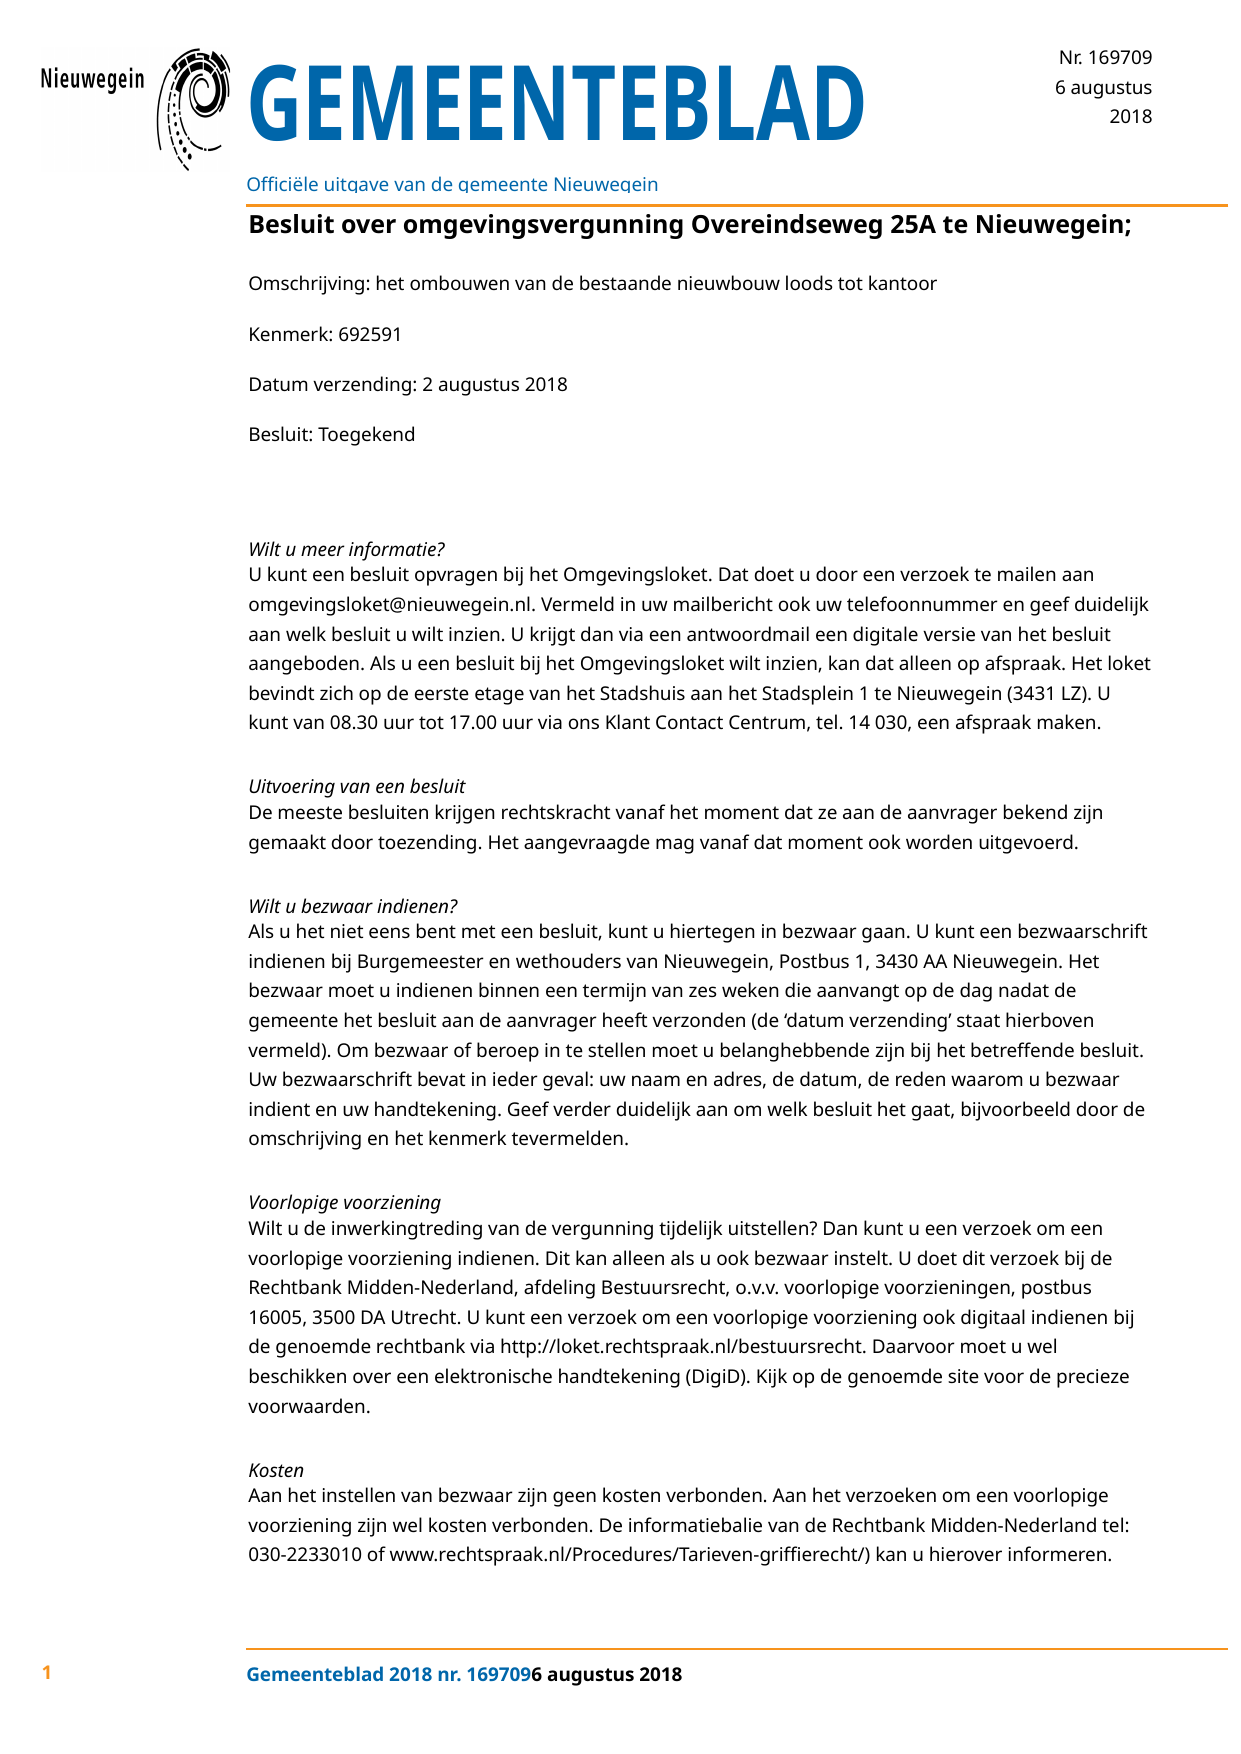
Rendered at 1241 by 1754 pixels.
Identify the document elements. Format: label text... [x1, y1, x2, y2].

text Besluit over omgevingsvergunning Overeindseweg 25A te Nieuwegein; [248, 207, 1152, 241]
text Besluit: Toegekend [248, 422, 1152, 447]
text Wilt u meer informatie? [248, 536, 1152, 562]
text Kenmerk: 692591 [248, 321, 1152, 346]
text Datum verzending: 2 augustus 2018 [248, 371, 1152, 397]
text Aan het instellen van bezwaar zijn geen kosten verbonden. Aan het verzoeken om een voorlopige voorziening zijn wel kosten verbonden. De informatiebalie van de Rechtbank Midden-Nederland tel: 030-2233010 of www.rechtspraak.nl/Procedures/Tarieven-griffierecht/) kan u hierover informeren. [248, 1482, 1152, 1567]
text De meeste besluiten krijgen rechtskracht vanaf het moment dat ze aan de aanvrager bekend zijn gemaakt door toezending. Het aangevraagde mag vanaf dat moment ook worden uitgevoerd. [248, 799, 1152, 854]
text Kosten [248, 1457, 1152, 1482]
picture [41, 47, 231, 172]
text Als u het niet eens bent met een besluit, kunt u hiertegen in bezwaar gaan. U kunt een bezwaarschrift indienen bij Burgemeester en wethouders van Nieuwegein, Postbus 1, 3430 AA Nieuwegein. Het bezwaar moet u indienen binnen een termijn van zes weken die aanvangt op de dag nadat de gemeente het besluit aan de aanvrager heeft verzonden (de ‘datum verzending’ staat hierboven vermeld). Om bezwaar of beroep in te stellen moet u belanghebbende zijn bij het betreffende besluit. Uw bezwaarschrift bevat in ieder geval: uw naam en adres, de datum, de reden waarom u bezwaar indient en uw handtekening. Geef verder duidelijk aan om welk besluit het gaat, bijvoorbeeld door de omschrijving en het kenmerk tevermelden. [248, 918, 1152, 1151]
text U kunt een besluit opvragen bij het Omgevingsloket. Dat doet u door een verzoek te mailen aan omgevingsloket@nieuwegein.nl. Vermeld in uw mailbericht ook uw telefoonnummer en geef duidelijk aan welk besluit u wilt inzien. U krijgt dan via een antwoordmail een digitale versie van het besluit aangeboden. Als u een besluit bij het Omgevingsloket wilt inzien, kan dat alleen op afspraak. Het loket bevindt zich op de eerste etage van het Stadshuis aan het Stadsplein 1 te Nieuwegein (3431 LZ). U kunt van 08.30 uur tot 17.00 uur via ons Klant Contact Centrum, tel. 14 030, een afspraak maken. [248, 562, 1152, 735]
text Wilt u bezwaar indienen? [248, 893, 1152, 918]
text Omschrijving: het ombouwen van de bestaande nieuwbouw loods tot kantoor [248, 270, 1152, 296]
text Wilt u de inwerkingtreding van de vergunning tijdelijk uitstellen? Dan kunt u een verzoek om een voorlopige voorziening indienen. Dit kan alleen als u ook bezwaar instelt. U doet dit verzoek bij de Rechtbank Midden-Nederland, afdeling Bestuursrecht, o.v.v. voorlopige voorzieningen, postbus 16005, 3500 DA Utrecht. U kunt een verzoek om een voorlopige voorziening ook digitaal indienen bij de genoemde rechtbank via http://loket.rechtspraak.nl/bestuursrecht. Daarvoor moet u wel beschikken over een elektronische handtekening (DigiD). Kijk op de genoemde site voor de precieze voorwaarden. [248, 1215, 1152, 1418]
text Voorlopige voorziening [248, 1189, 1152, 1215]
text Uitvoering van een besluit [248, 773, 1152, 799]
